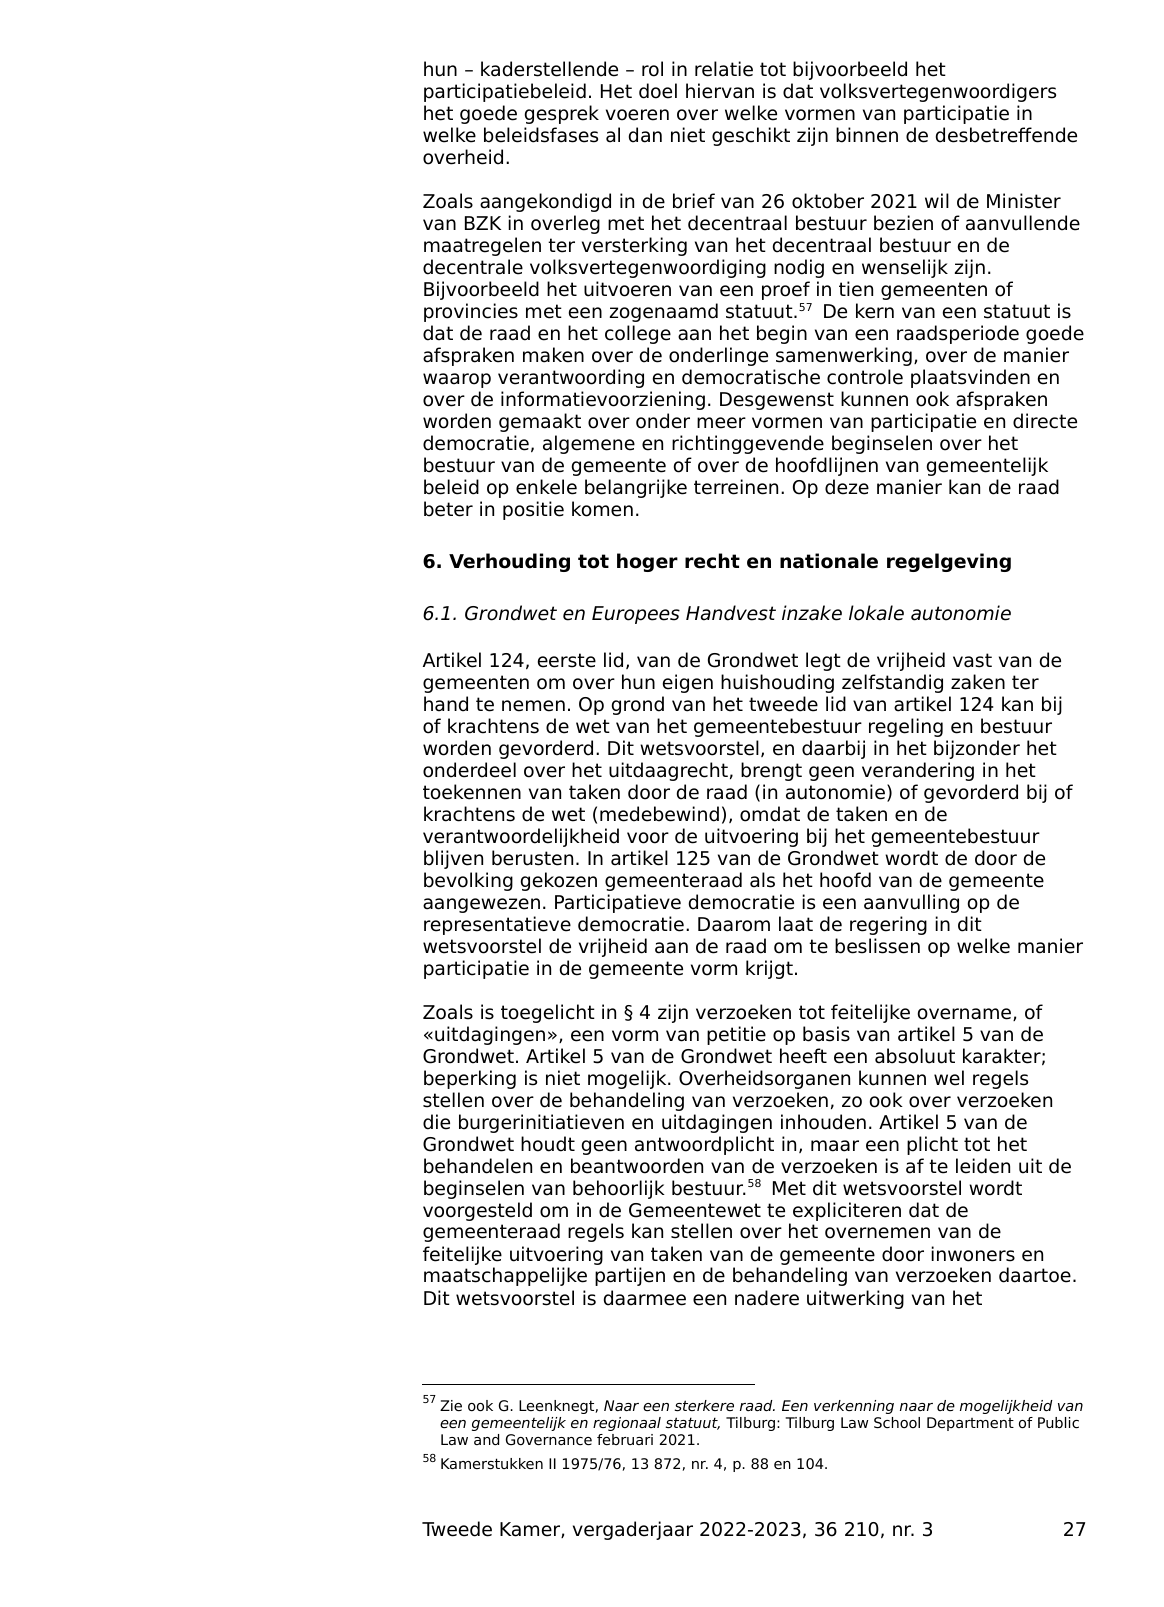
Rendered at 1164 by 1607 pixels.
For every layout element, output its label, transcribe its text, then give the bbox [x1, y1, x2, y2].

subtitle 6. Verhouding tot hoger recht en nationale regelgeving [422, 551, 1087, 573]
text Kamerstukken II 1975/76, 13 872, nr. 4, p. 88 en 104. [422, 1452, 1087, 1474]
text hun – kaderstellende – rol in relatie tot bijvoorbeeld het participatiebeleid. Het doel hiervan is dat volksvertegenwoordigers het goede gesprek voeren over welke vormen van participatie in welke beleidsfases al dan niet geschikt zijn binnen de desbetreffende overheid. [422, 59, 1087, 169]
text Zoals aangekondigd in de brief van 26 oktober 2021 wil de Minister van BZK in overleg met het decentraal bestuur bezien of aanvullende maatregelen ter versterking van het decentraal bestuur en de decentrale volksvertegenwoordiging nodig en wenselijk zijn. Bijvoorbeeld het uitvoeren van een proef in tien gemeenten of provincies met een zogenaamd statuut. De kern van een statuut is dat de raad en het college aan het begin van een raadsperiode goede afspraken maken over de onderlinge samenwerking, over de manier waarop verantwoording en democratische controle plaatsvinden en over de informatievoorziening. Desgewenst kunnen ook afspraken worden gemaakt over onder meer vormen van participatie en directe democratie, algemene en richtinggevende beginselen over het bestuur van de gemeente of over de hoofdlijnen van gemeentelijk beleid op enkele belangrijke terreinen. Op deze manier kan de raad beter in positie komen. [422, 191, 1087, 521]
text Zie ook G. Leenknegt, Naar een sterkere raad. Een verkenning naar de mogelijkheid van een gemeentelijk en regionaal statuut, Tilburg: Tilburg Law School Department of Public Law and Governance februari 2021. [422, 1393, 1087, 1449]
subtitle 6.1. Grondwet en Europees Handvest inzake lokale autonomie [422, 603, 1087, 625]
text Artikel 124, eerste lid, van de Grondwet legt de vrijheid vast van de gemeenten om over hun eigen huishouding zelfstandig zaken ter hand te nemen. Op grond van het tweede lid van artikel 124 kan bij of krachtens de wet van het gemeentebestuur regeling en bestuur worden gevorderd. Dit wetsvoorstel, en daarbij in het bijzonder het onderdeel over het uitdaagrecht, brengt geen verandering in het toekennen van taken door de raad (in autonomie) of gevorderd bij of krachtens de wet (medebewind), omdat de taken en de verantwoordelijkheid voor de uitvoering bij het gemeentebestuur blijven berusten. In artikel 125 van de Grondwet wordt de door de bevolking gekozen gemeenteraad als het hoofd van de gemeente aangewezen. Participatieve democratie is een aanvulling op de representatieve democratie. Daarom laat de regering in dit wetsvoorstel de vrijheid aan de raad om te beslissen op welke manier participatie in de gemeente vorm krijgt. [422, 650, 1087, 979]
text Zoals is toegelicht in § 4 zijn verzoeken tot feitelijke overname, of «uitdagingen», een vorm van petitie op basis van artikel 5 van de Grondwet. Artikel 5 van de Grondwet heeft een absoluut karakter; beperking is niet mogelijk. Overheidsorganen kunnen wel regels stellen over de behandeling van verzoeken, zo ook over verzoeken die burgerinitiatieven en uitdagingen inhouden. Artikel 5 van de Grondwet houdt geen antwoordplicht in, maar een plicht tot het behandelen en beantwoorden van de verzoeken is af te leiden uit de beginselen van behoorlijk bestuur. Met dit wetsvoorstel wordt voorgesteld om in de Gemeentewet te expliciteren dat de gemeenteraad regels kan stellen over het overnemen van de feitelijke uitvoering van taken van de gemeente door inwoners en maatschappelijke partijen en de behandeling van verzoeken daartoe. Dit wetsvoorstel is daarmee een nadere uitwerking van het [422, 1002, 1087, 1309]
